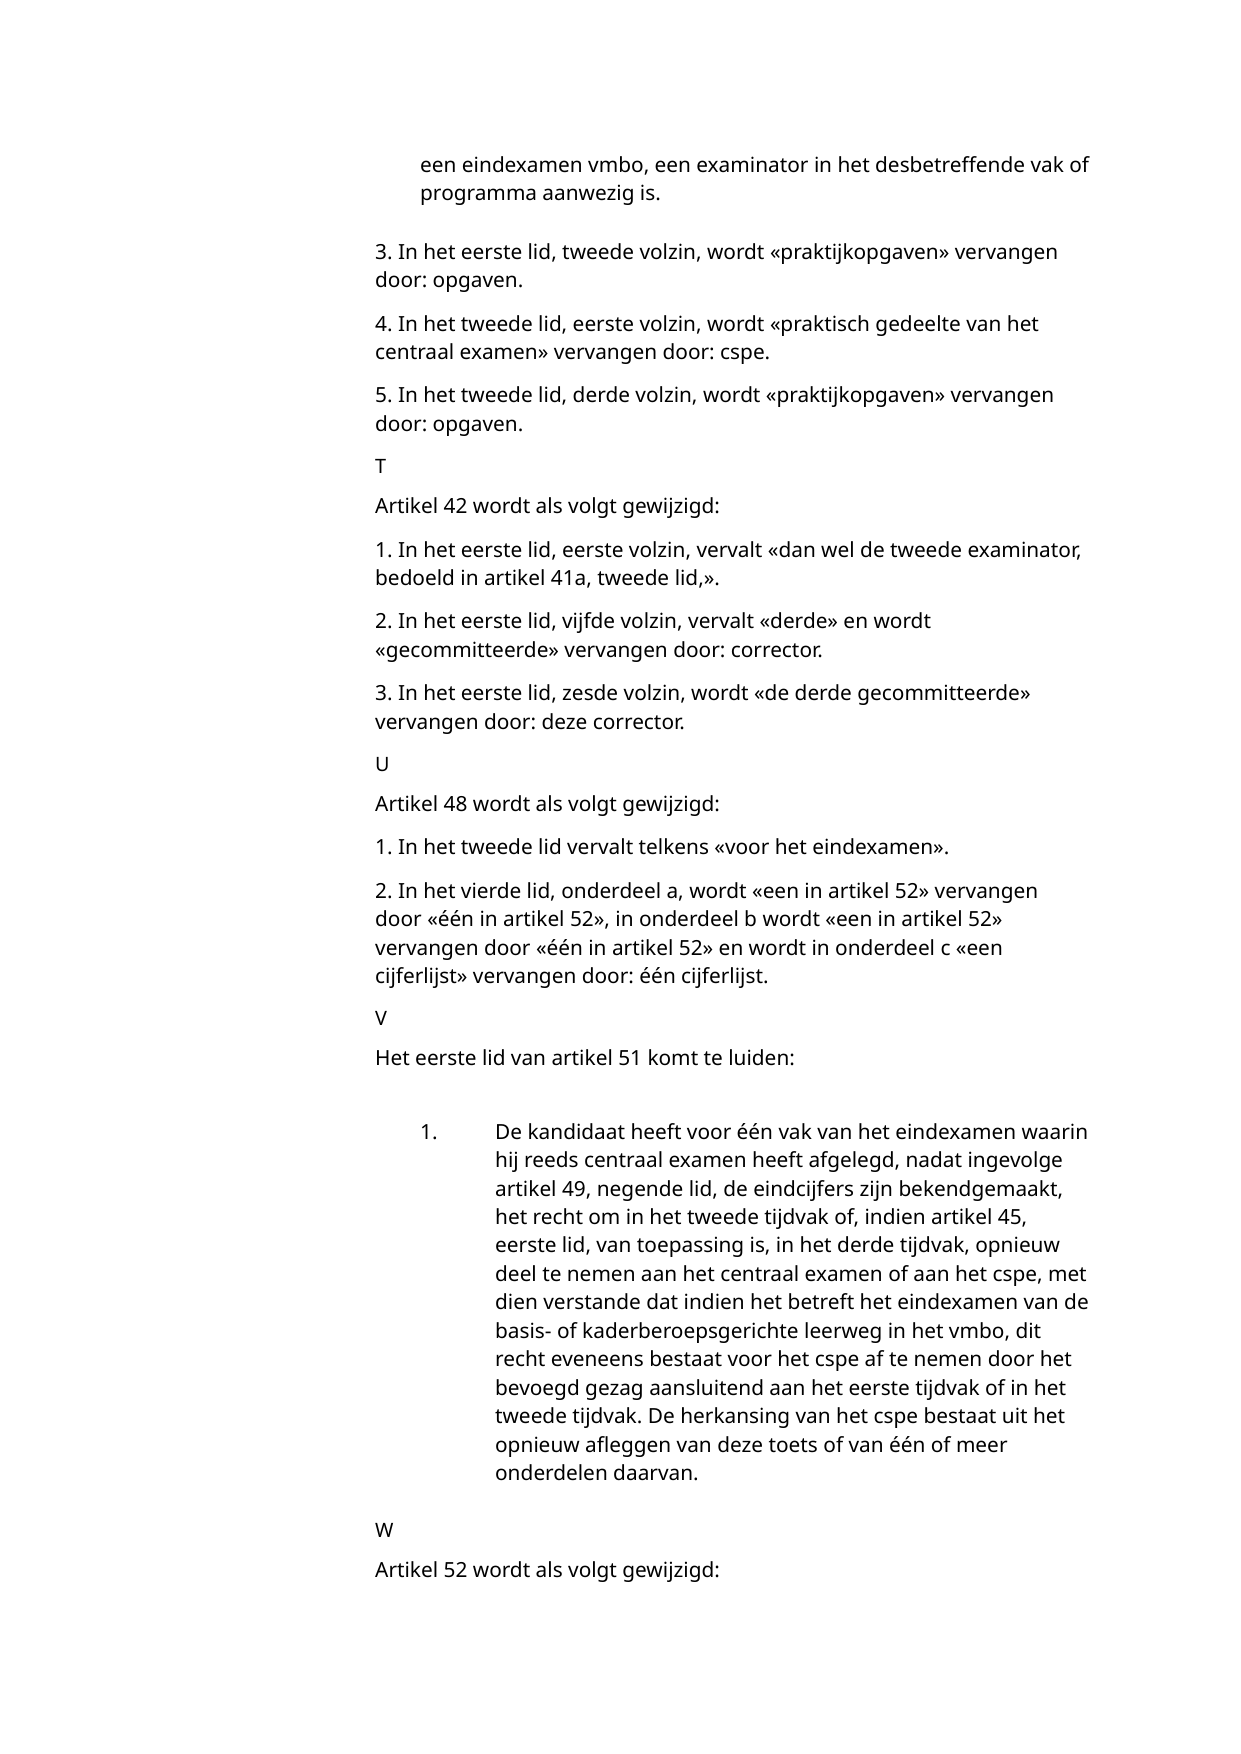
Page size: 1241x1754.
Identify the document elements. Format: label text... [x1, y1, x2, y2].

text een eindexamen vmbo, een examinator in het desbetreffende vak of programma aanwezig is. [420, 150, 1090, 207]
text Artikel 48 wordt als volgt gewijzigd: [375, 789, 1090, 817]
text Het eerste lid van artikel 51 komt te luiden: [375, 1043, 1090, 1072]
text T [375, 452, 1090, 479]
text W [375, 1517, 1090, 1543]
text V [375, 1005, 1090, 1032]
text 1. In het eerste lid, eerste volzin, vervalt «dan wel de tweede examinator, bedoeld in artikel 41a, tweede lid,». [375, 535, 1090, 592]
text U [375, 750, 1090, 777]
text 4. In het tweede lid, eerste volzin, wordt «praktisch gedeelte van het centraal examen» vervangen door: cspe. [375, 309, 1090, 366]
text 3. In het eerste lid, zesde volzin, wordt «de derde gecommitteerde» vervangen door: deze corrector. [375, 678, 1090, 735]
text 5. In het tweede lid, derde volzin, wordt «praktijkopgaven» vervangen door: opgaven. [375, 381, 1090, 437]
text 1. In het tweede lid vervalt telkens «voor het eindexamen». [375, 832, 1090, 861]
text Artikel 52 wordt als volgt gewijzigd: [375, 1555, 1090, 1584]
text 2. In het vierde lid, onderdeel a, wordt «een in artikel 52» vervangen door «één in artikel 52», in onderdeel b wordt «een in artikel 52» vervangen door «één in artikel 52» en wordt in onderdeel c «een cijferlijst» vervangen door: één cijferlijst. [375, 876, 1090, 990]
text 3. In het eerste lid, tweede volzin, wordt «praktijkopgaven» vervangen door: opgaven. [375, 237, 1090, 294]
text 2. In het eerste lid, vijfde volzin, vervalt «derde» en wordt «gecommitteerde» vervangen door: corrector. [375, 607, 1090, 663]
list De kandidaat heeft voor één vak van het eindexamen waarin hij reeds centraal examen heeft afgelegd, nadat ingevolge artikel 49, negende lid, de eindcijfers zijn bekendgemaakt, het recht om in het tweede tijdvak of, indien artikel 45, eerste lid, van toepassing is, in het derde tijdvak, opnieuw deel te nemen aan het centraal examen of aan het cspe, met dien verstande dat indien het betreft het eindexamen van de basis- of kaderberoepsgerichte leerweg in het vmbo, dit recht eveneens bestaat voor het cspe af te nemen door het bevoegd gezag aansluitend aan het eerste tijdvak of in het tweede tijdvak. De herkansing van het cspe bestaat uit het opnieuw afleggen van deze toets of van één of meer onderdelen daarvan. [420, 1117, 1090, 1487]
text Artikel 42 wordt als volgt gewijzigd: [375, 491, 1090, 520]
